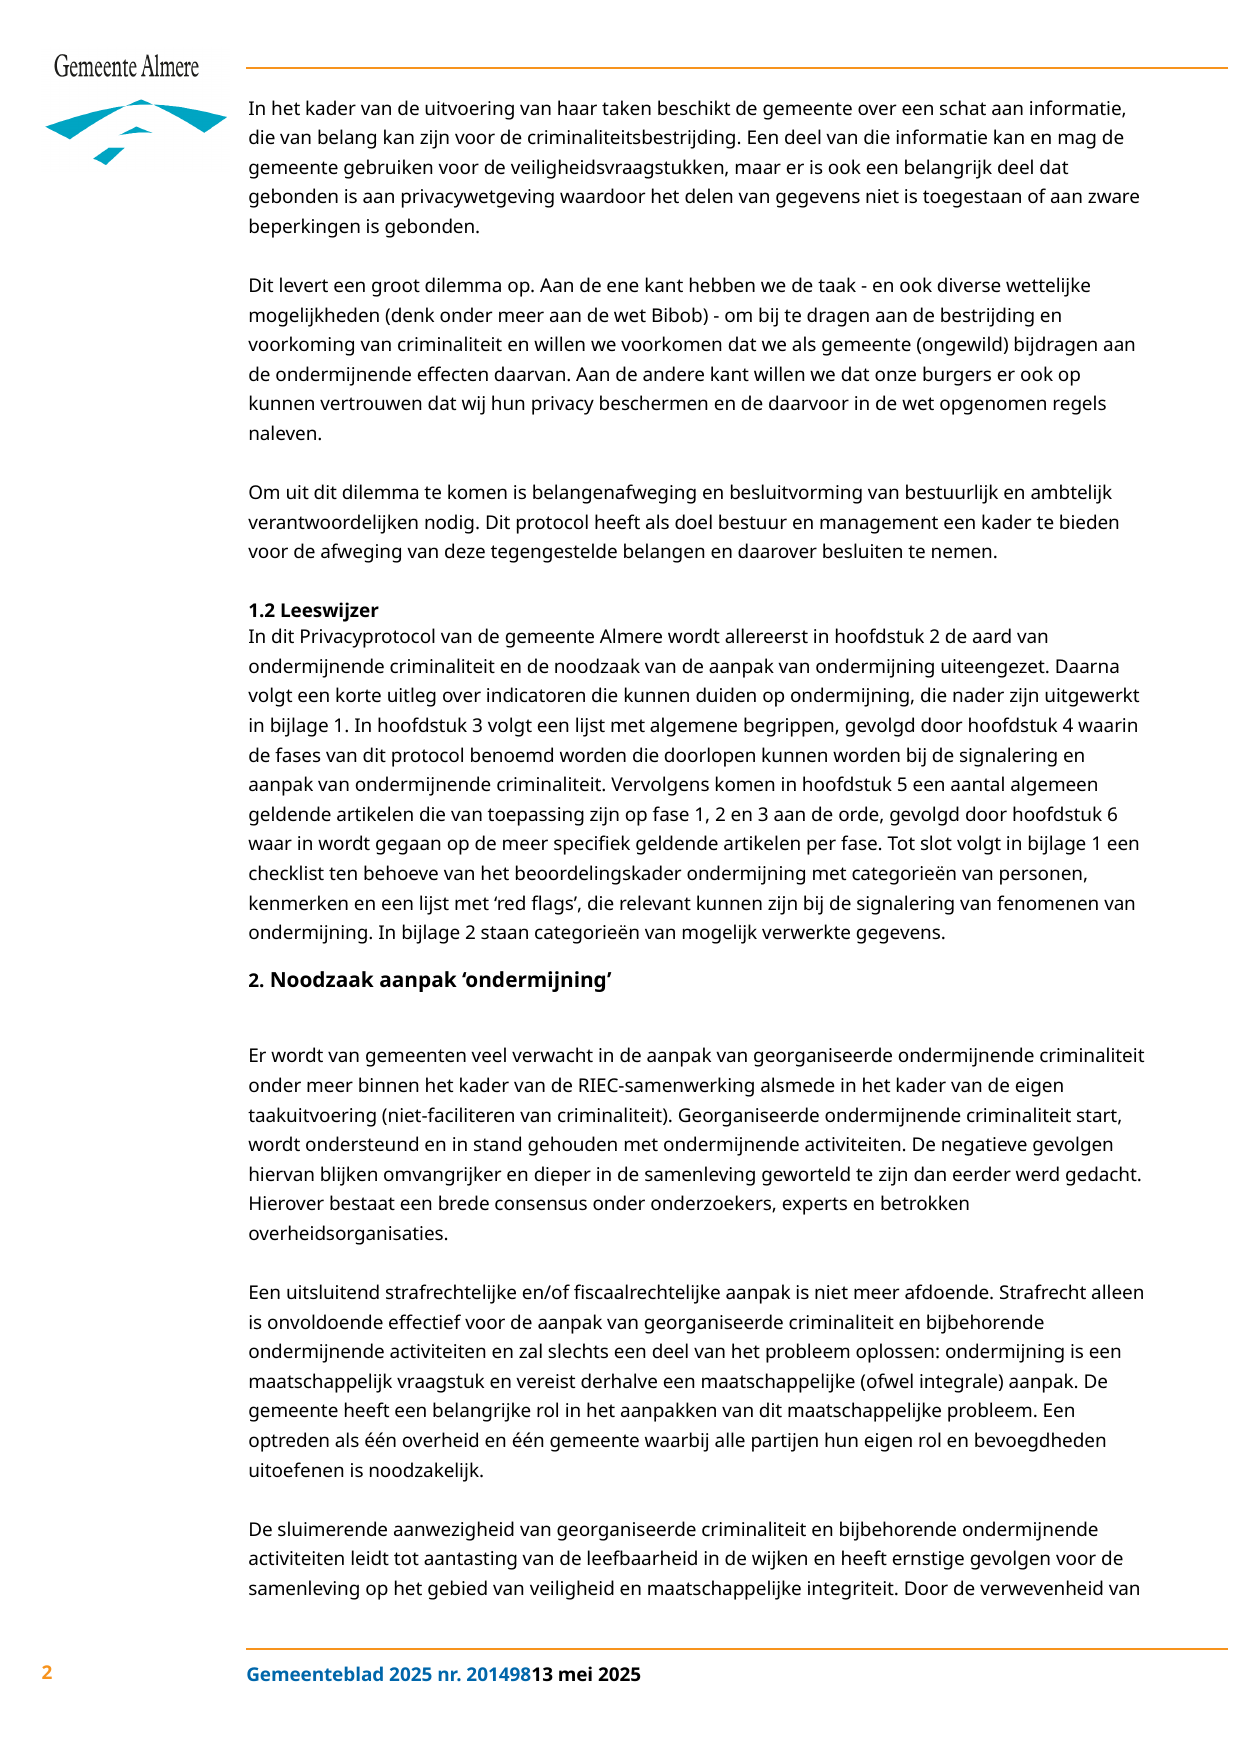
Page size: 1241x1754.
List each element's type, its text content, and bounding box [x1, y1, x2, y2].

text 2. Noodzaak aanpak ‘ondermijning’ [248, 965, 1152, 993]
text Er wordt van gemeenten veel verwacht in de aanpak van georganiseerde ondermijnende criminaliteit onder meer binnen het kader van de RIEC-samenwerking alsmede in het kader van de eigen taakuitvoering (niet-faciliteren van criminaliteit). Georganiseerde ondermijnende criminaliteit start, wordt ondersteund en in stand gehouden met ondermijnende activiteiten. De negatieve gevolgen hiervan blijken omvangrijker en dieper in de samenleving geworteld te zijn dan eerder werd gedacht. Hierover bestaat een brede consensus onder onderzoekers, experts en betrokken overheidsorganisaties. [248, 1043, 1152, 1246]
text In dit Privacyprotocol van de gemeente Almere wordt allereerst in hoofdstuk 2 de aard van ondermijnende criminaliteit en de noodzaak van de aanpak van ondermijning uiteengezet. Daarna volgt een korte uitleg over indicatoren die kunnen duiden op ondermijning, die nader zijn uitgewerkt in bijlage 1. In hoofdstuk 3 volgt een lijst met algemene begrippen, gevolgd door hoofdstuk 4 waarin de fases van dit protocol benoemd worden die doorlopen kunnen worden bij de signalering en aanpak van ondermijnende criminaliteit. Vervolgens komen in hoofdstuk 5 een aantal algemeen geldende artikelen die van toepassing zijn op fase 1, 2 en 3 aan de orde, gevolgd door hoofdstuk 6 waar in wordt gegaan op de meer specifiek geldende artikelen per fase. Tot slot volgt in bijlage 1 een checklist ten behoeve van het beoordelingskader ondermijning met categorieën van personen, kenmerken en een lijst met ‘red flags’, die relevant kunnen zijn bij de signalering van fenomenen van ondermijning. In bijlage 2 staan categorieën van mogelijk verwerkte gegevens. [248, 623, 1152, 945]
text Een uitsluitend strafrechtelijke en/of fiscaalrechtelijke aanpak is niet meer afdoende. Strafrecht alleen is onvoldoende effectief voor de aanpak van georganiseerde criminaliteit en bijbehorende ondermijnende activiteiten en zal slechts een deel van het probleem oplossen: ondermijning is een maatschappelijk vraagstuk en vereist derhalve een maatschappelijke (ofwel integrale) aanpak. De gemeente heeft een belangrijke rol in het aanpakken van dit maatschappelijke probleem. Een optreden als één overheid en één gemeente waarbij alle partijen hun eigen rol en bevoegdheden uitoefenen is noodzakelijk. [248, 1279, 1152, 1482]
picture [41, 47, 231, 172]
text De sluimerende aanwezigheid van georganiseerde criminaliteit en bijbehorende ondermijnende activiteiten leidt tot aantasting van de leefbaarheid in de wijken en heeft ernstige gevolgen voor de samenleving op het gebied van veiligheid en maatschappelijke integriteit. Door de verwevenheid van [248, 1516, 1152, 1601]
text 1.2 Leeswijzer [248, 598, 1152, 623]
text Om uit dit dilemma te komen is belangenafweging en besluitvorming van bestuurlijk en ambtelijk verantwoordelijken nodig. Dit protocol heeft als doel bestuur en management een kader te bieden voor de afweging van deze tegengestelde belangen en daarover besluiten te nemen. [248, 479, 1152, 564]
text In het kader van de uitvoering van haar taken beschikt de gemeente over een schat aan informatie, die van belang kan zijn voor de criminaliteitsbestrijding. Een deel van die informatie kan en mag de gemeente gebruiken voor de veiligheidsvraagstukken, maar er is ook een belangrijk deel dat gebonden is aan privacywetgeving waardoor het delen van gegevens niet is toegestaan of aan zware beperkingen is gebonden. [248, 95, 1152, 239]
text Dit levert een groot dilemma op. Aan de ene kant hebben we de taak - en ook diverse wettelijke mogelijkheden (denk onder meer aan de wet Bibob) - om bij te dragen aan de bestrijding en voorkoming van criminaliteit en willen we voorkomen dat we als gemeente (ongewild) bijdragen aan de ondermijnende effecten daarvan. Aan de andere kant willen we dat onze burgers er ook op kunnen vertrouwen dat wij hun privacy beschermen en de daarvoor in de wet opgenomen regels naleven. [248, 272, 1152, 446]
